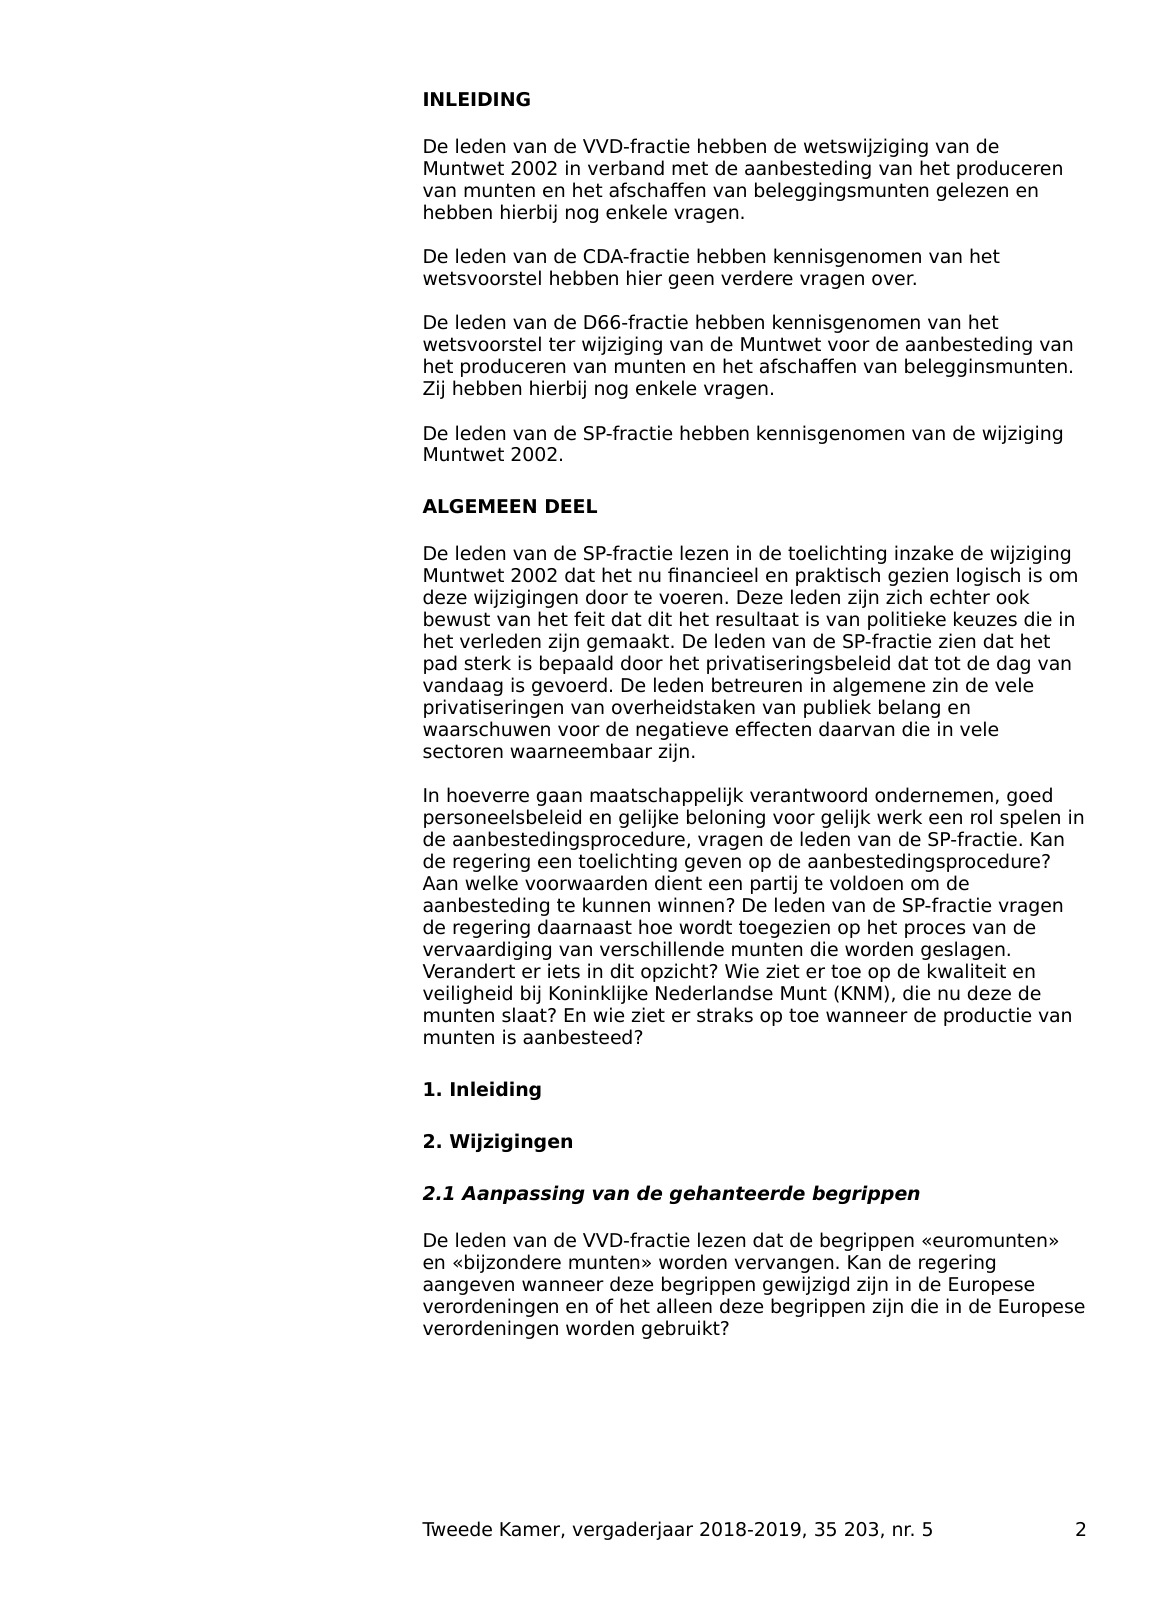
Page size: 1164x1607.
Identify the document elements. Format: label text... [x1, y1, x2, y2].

text De leden van de VVD-fractie lezen dat de begrippen «euromunten» en «bijzondere munten» worden vervangen. Kan de regering aangeven wanneer deze begrippen gewijzigd zijn in de Europese verordeningen en of het alleen deze begrippen zijn die in de Europese verordeningen worden gebruikt? [422, 1230, 1087, 1340]
text De leden van de SP-fractie lezen in de toelichting inzake de wijziging Muntwet 2002 dat het nu financieel en praktisch gezien logisch is om deze wijzigingen door te voeren. Deze leden zijn zich echter ook bewust van het feit dat dit het resultaat is van politieke keuzes die in het verleden zijn gemaakt. De leden van de SP-fractie zien dat het pad sterk is bepaald door het privatiseringsbeleid dat tot de dag van vandaag is gevoerd. De leden betreuren in algemene zin de vele privatiseringen van overheidstaken van publiek belang en waarschuwen voor de negatieve effecten daarvan die in vele sectoren waarneembaar zijn. [422, 543, 1087, 763]
subtitle INLEIDING [422, 89, 1087, 111]
subtitle ALGEMEEN DEEL [422, 496, 1087, 518]
text De leden van de SP-fractie hebben kennisgenomen van de wijziging Muntwet 2002. [422, 422, 1087, 466]
subtitle 2. Wijzigingen [422, 1131, 1087, 1153]
subtitle 1. Inleiding [422, 1079, 1087, 1101]
text De leden van de VVD-fractie hebben de wetswijziging van de Muntwet 2002 in verband met de aanbesteding van het produceren van munten en het afschaffen van beleggingsmunten gelezen en hebben hierbij nog enkele vragen. [422, 136, 1087, 224]
text De leden van de D66-fractie hebben kennisgenomen van het wetsvoorstel ter wijziging van de Muntwet voor de aanbesteding van het produceren van munten en het afschaffen van belegginsmunten. Zij hebben hierbij nog enkele vragen. [422, 312, 1087, 400]
text In hoeverre gaan maatschappelijk verantwoord ondernemen, goed personeelsbeleid en gelijke beloning voor gelijk werk een rol spelen in de aanbestedingsprocedure, vragen de leden van de SP-fractie. Kan de regering een toelichting geven op de aanbestedingsprocedure? Aan welke voorwaarden dient een partij te voldoen om de aanbesteding te kunnen winnen? De leden van de SP-fractie vragen de regering daarnaast hoe wordt toegezien op het proces van de vervaardiging van verschillende munten die worden geslagen. Verandert er iets in dit opzicht? Wie ziet er toe op de kwaliteit en veiligheid bij Koninklijke Nederlandse Munt (KNM), die nu deze de munten slaat? En wie ziet er straks op toe wanneer de productie van munten is aanbesteed? [422, 785, 1087, 1049]
text De leden van de CDA-fractie hebben kennisgenomen van het wetsvoorstel hebben hier geen verdere vragen over. [422, 246, 1087, 290]
subtitle 2.1 Aanpassing van de gehanteerde begrippen [422, 1183, 1087, 1205]
